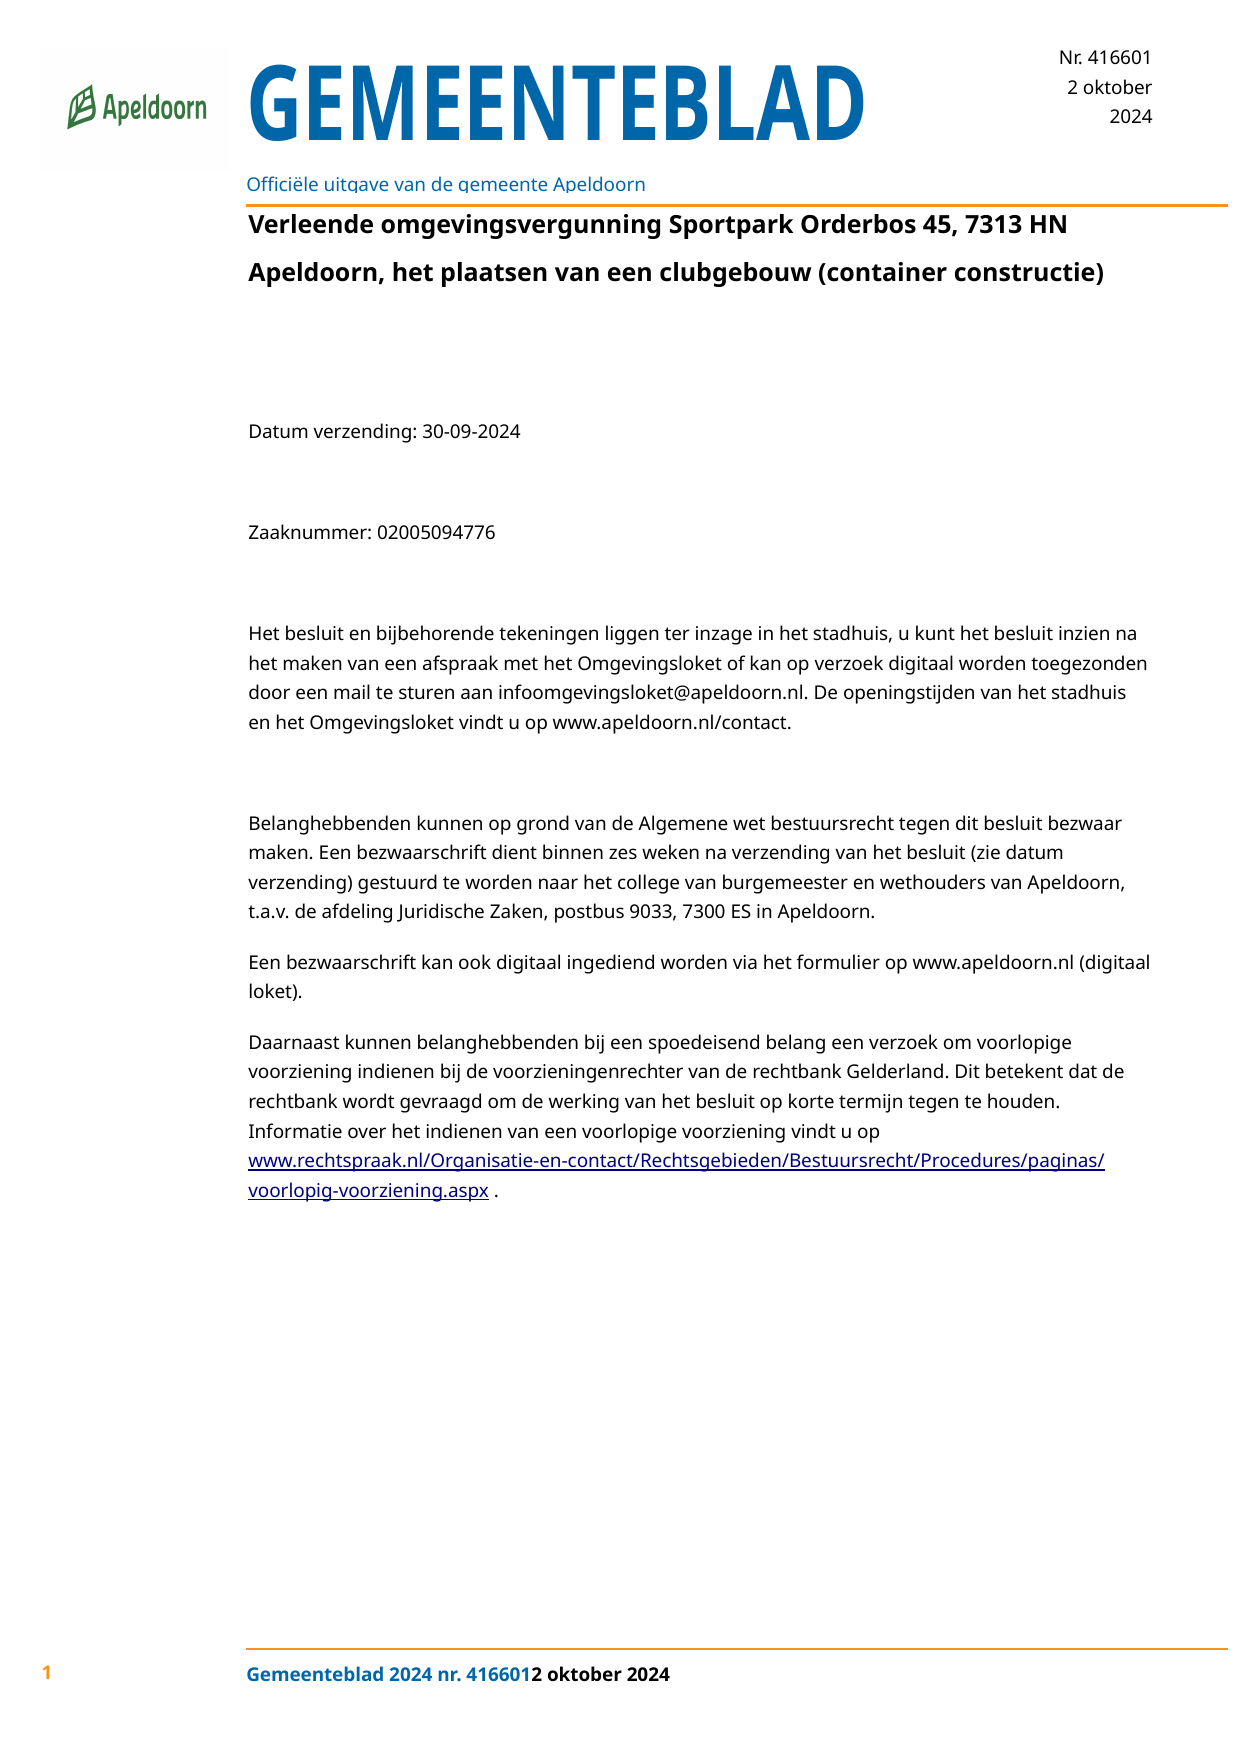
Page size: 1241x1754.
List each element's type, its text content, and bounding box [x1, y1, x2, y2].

text Het besluit en bijbehorende tekeningen liggen ter inzage in het stadhuis, u kunt het besluit inzien na het maken van een afspraak met het Omgevingsloket of kan op verzoek digitaal worden toegezonden door een mail te sturen aan infoomgevingsloket@apeldoorn.nl. De openingstijden van het stadhuis en het Omgevingsloket vindt u op www.apeldoorn.nl/contact. [248, 620, 1152, 735]
text Datum verzending: 30-09-2024 [248, 419, 1152, 444]
text Verleende omgevingsvergunning Sportpark Orderbos 45, 7313 HN Apeldoorn, het plaatsen van een clubgebouw (container constructie) [248, 207, 1152, 288]
text Een bezwaarschrift kan ook digitaal ingediend worden via het formulier op www.apeldoorn.nl (digitaal loket). [248, 949, 1152, 1004]
text Belanghebbenden kunnen op grond van de Algemene wet bestuursrecht tegen dit besluit bezwaar maken. Een bezwaarschrift dient binnen zes weken na verzending van het besluit (zie datum verzending) gestuurd te worden naar het college van burgemeester en wethouders van Apeldoorn, t.a.v. de afdeling Juridische Zaken, postbus 9033, 7300 ES in Apeldoorn. [248, 810, 1152, 924]
text Daarnaast kunnen belanghebbenden bij een spoedeisend belang een verzoek om voorlopige voorziening indienen bij de voorzieningenrechter van de rechtbank Gelderland. Dit betekent dat de rechtbank wordt gevraagd om de werking van het besluit op korte termijn tegen te houden. Informatie over het indienen van een voorlopige voorziening vindt u op www.rechtspraak.nl/Organisatie-en-contact/Rechtsgebieden/Bestuursrecht/Procedures/paginas/voorlopig-voorziening.aspx . [248, 1029, 1152, 1203]
text Zaaknummer: 02005094776 [248, 519, 1152, 545]
picture [41, 47, 231, 172]
